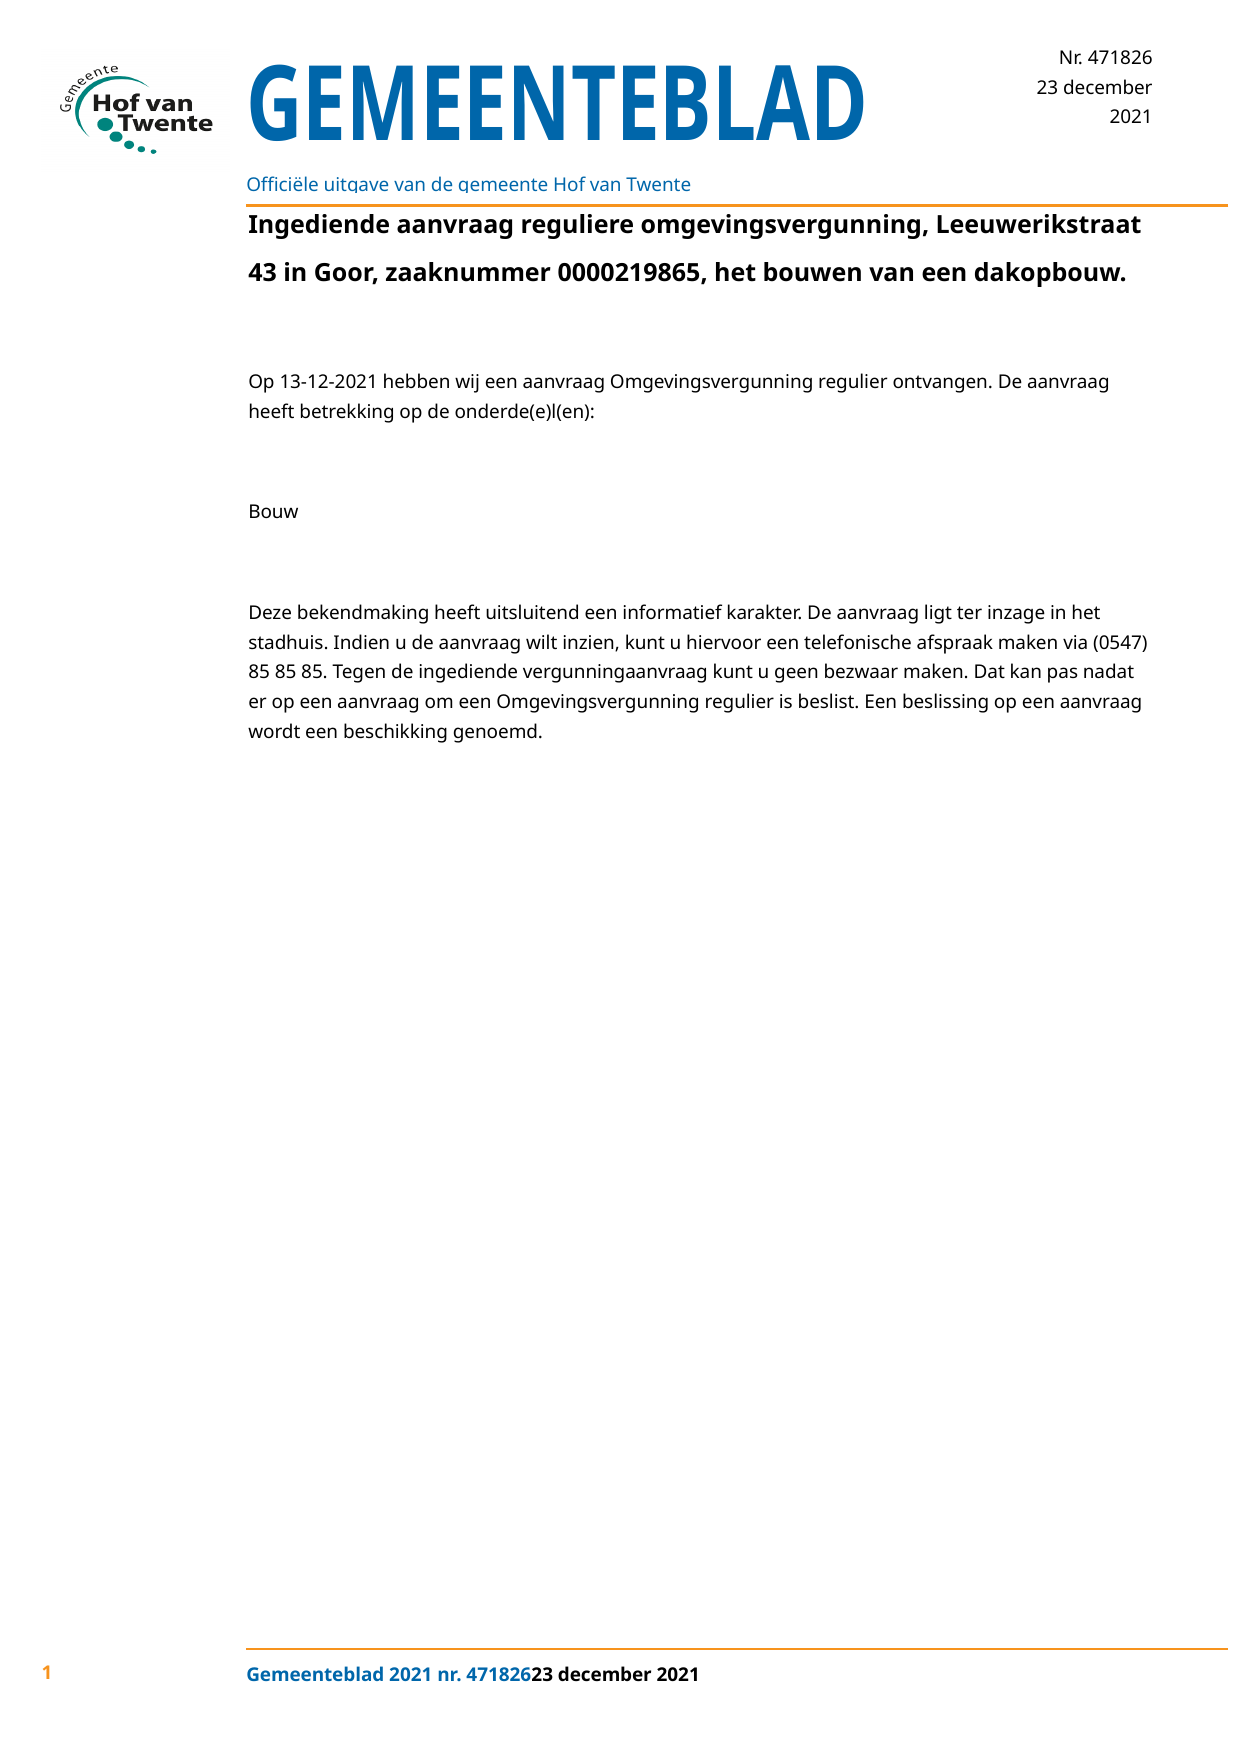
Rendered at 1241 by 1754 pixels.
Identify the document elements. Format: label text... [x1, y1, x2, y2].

text Ingediende aanvraag reguliere omgevingsvergunning, Leeuwerikstraat 43 in Goor, zaaknummer 0000219865, het bouwen van een dakopbouw. [248, 207, 1152, 288]
text Op 13-12-2021 hebben wij een aanvraag Omgevingsvergunning regulier ontvangen. De aanvraag heeft betrekking op de onderde(e)l(en): [248, 368, 1152, 424]
text Deze bekendmaking heeft uitsluitend een informatief karakter. De aanvraag ligt ter inzage in het stadhuis. Indien u de aanvraag wilt inzien, kunt u hiervoor een telefonische afspraak maken via (0547) 85 85 85. Tegen de ingediende vergunningaanvraag kunt u geen bezwaar maken. Dat kan pas nadat er op een aanvraag om een Omgevingsvergunning regulier is beslist. Een beslissing op een aanvraag wordt een beschikking genoemd. [248, 599, 1152, 744]
picture [41, 47, 231, 172]
text Bouw [248, 499, 1152, 524]
